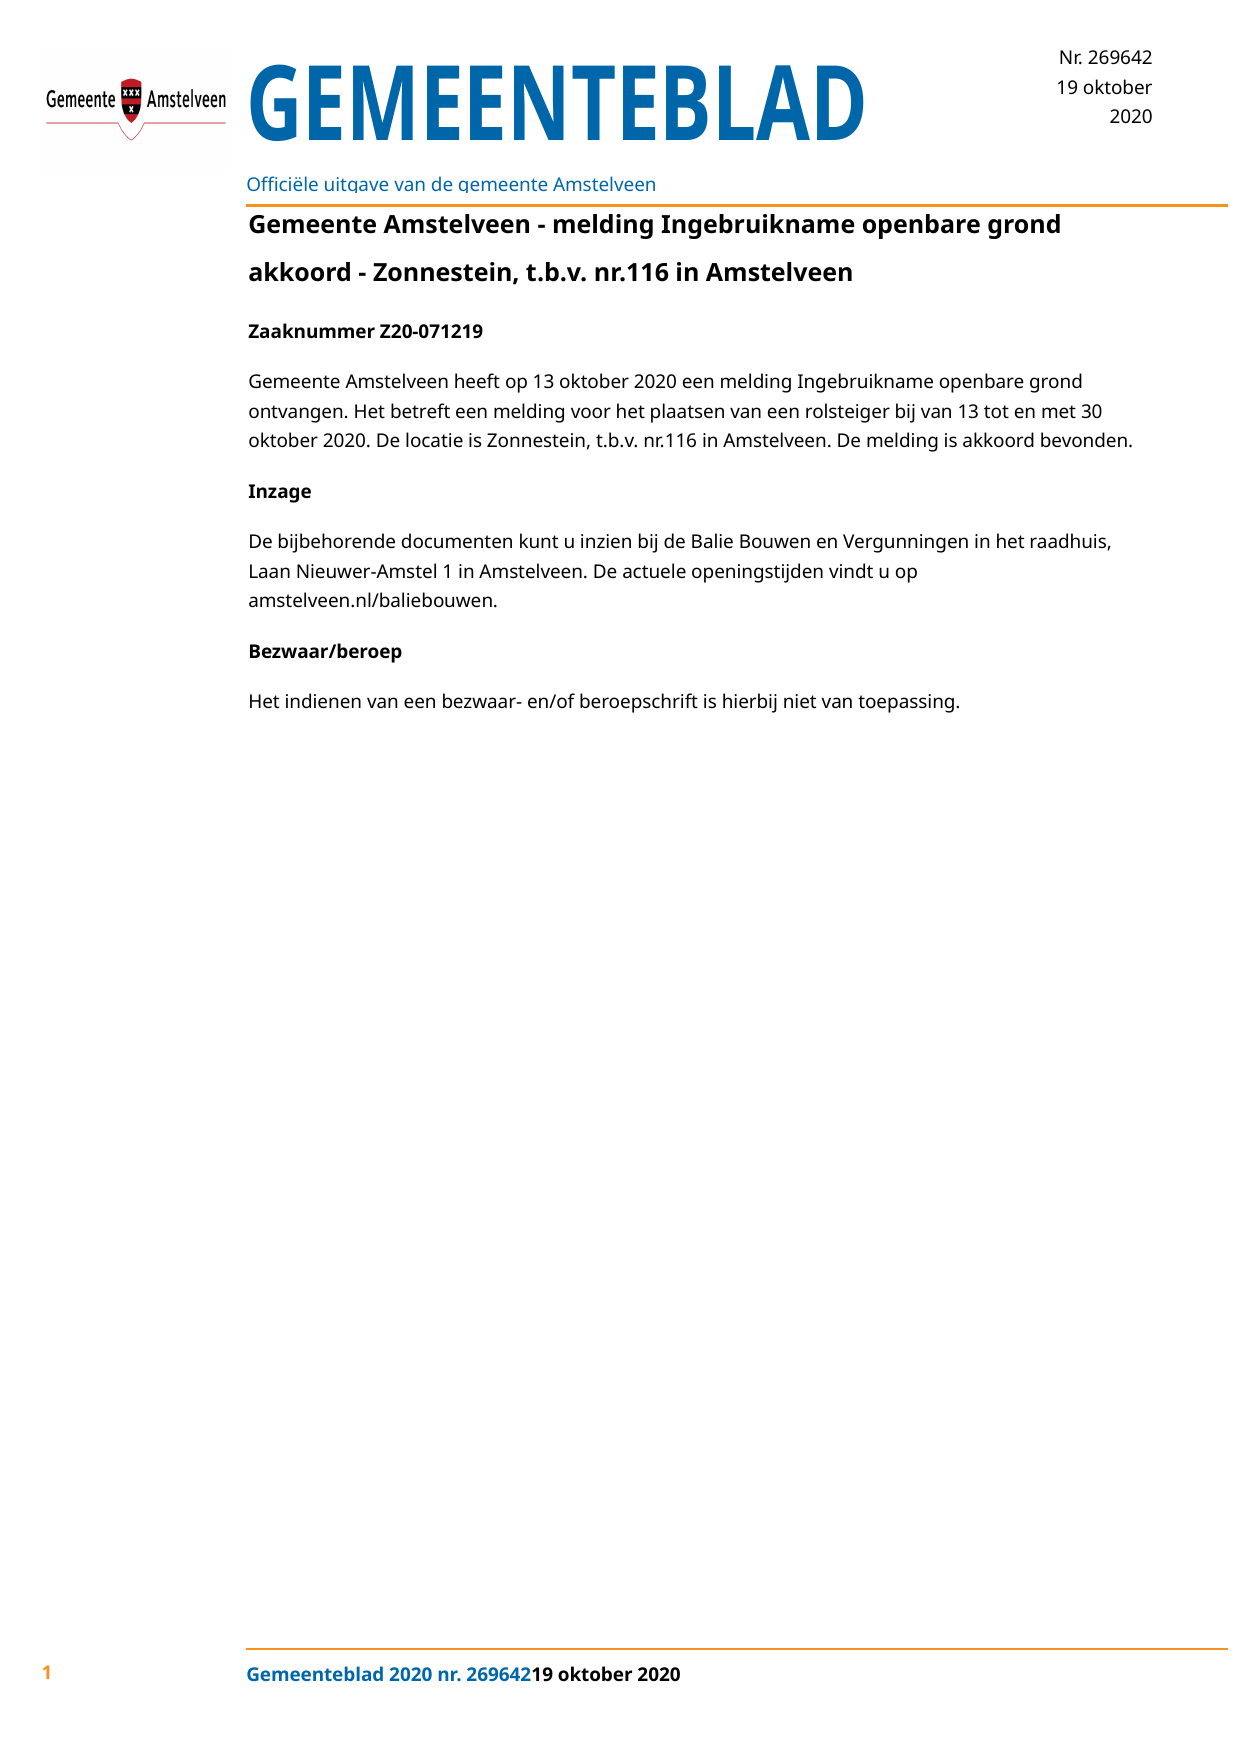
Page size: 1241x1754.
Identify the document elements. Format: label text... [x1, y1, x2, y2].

text Gemeente Amstelveen heeft op 13 oktober 2020 een melding Ingebruikname openbare grond ontvangen. Het betreft een melding voor het plaatsen van een rolsteiger bij van 13 tot en met 30 oktober 2020. De locatie is Zonnestein, t.b.v. nr.116 in Amstelveen. De melding is akkoord bevonden. [248, 368, 1152, 453]
text Bezwaar/beroep [248, 638, 1152, 664]
text Het indienen van een bezwaar- en/of beroepschrift is hierbij niet van toepassing. [248, 688, 1152, 714]
text Inzage [248, 478, 1152, 504]
text Zaaknummer Z20-071219 [248, 318, 1152, 344]
text De bijbehorende documenten kunt u inzien bij de Balie Bouwen en Vergunningen in het raadhuis, Laan Nieuwer-Amstel 1 in Amstelveen. De actuele openingstijden vindt u op amstelveen.nl/baliebouwen. [248, 528, 1152, 613]
picture [41, 47, 231, 172]
text Gemeente Amstelveen - melding Ingebruikname openbare grond akkoord - Zonnestein, t.b.v. nr.116 in Amstelveen [248, 207, 1152, 288]
